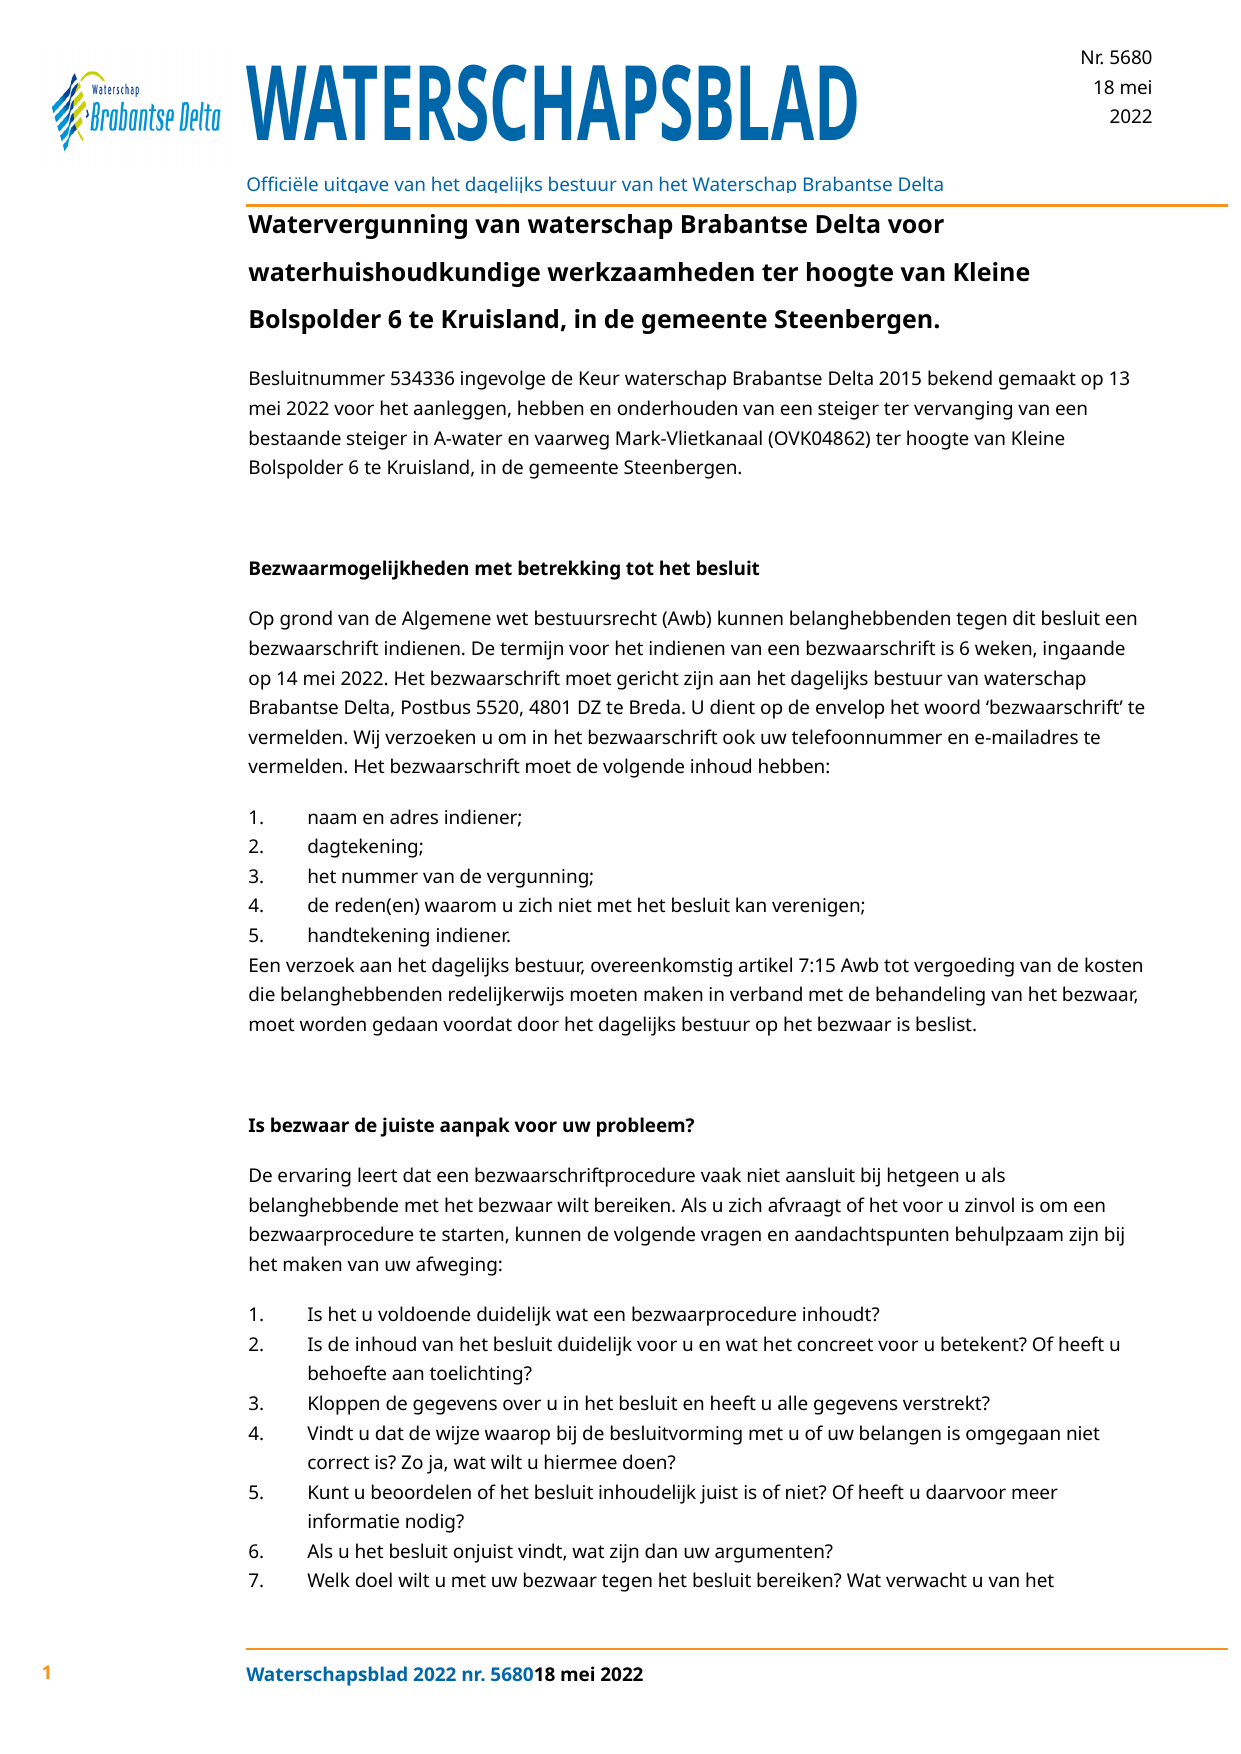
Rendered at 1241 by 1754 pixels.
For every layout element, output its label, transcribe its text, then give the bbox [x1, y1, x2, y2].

list het nummer van de vergunning; [248, 863, 1152, 889]
picture [41, 47, 231, 172]
text Op grond van de Algemene wet bestuursrecht (Awb) kunnen belanghebbenden tegen dit besluit een bezwaarschrift indienen. De termijn voor het indienen van een bezwaarschrift is 6 weken, ingaande op 14 mei 2022. Het bezwaarschrift moet gericht zijn aan het dagelijks bestuur van waterschap Brabantse Delta, Postbus 5520, 4801 DZ te Breda. U dient op de envelop het woord ‘bezwaarschrift’ te vermelden. Wij verzoeken u om in het bezwaarschrift ook uw telefoonnummer en e‑mailadres te vermelden. Het bezwaarschrift moet de volgende inhoud hebben: [248, 606, 1152, 779]
list dagtekening; [248, 833, 1152, 859]
list Welk doel wilt u met uw bezwaar tegen het besluit bereiken? Wat verwacht u van het [248, 1568, 1152, 1593]
list Is het u voldoende duidelijk wat een bezwaarprocedure inhoudt? [248, 1301, 1152, 1327]
text Besluitnummer 534336 ingevolge de Keur waterschap Brabantse Delta 2015 bekend gemaakt op 13 mei 2022 voor het aanleggen, hebben en onderhouden van een steiger ter vervanging van een bestaande steiger in A-water en vaarweg Mark-Vlietkanaal (OVK04862) ter hoogte van Kleine Bolspolder 6 te Kruisland, in de gemeente Steenbergen. [248, 366, 1152, 480]
text De ervaring leert dat een bezwaarschriftprocedure vaak niet aansluit bij hetgeen u als belanghebbende met het bezwaar wilt bereiken. Als u zich afvraagt of het voor u zinvol is om een bezwaarprocedure te starten, kunnen de volgende vragen en aandachtspunten behulpzaam zijn bij het maken van uw afweging: [248, 1162, 1152, 1277]
text Is bezwaar de juiste aanpak voor uw probleem? [248, 1112, 1152, 1137]
list Kloppen de gegevens over u in het besluit en heeft u alle gegevens verstrekt? [248, 1390, 1152, 1416]
text Bezwaarmogelijkheden met betrekking tot het besluit [248, 555, 1152, 581]
list de reden(en) waarom u zich niet met het besluit kan verenigen; [248, 893, 1152, 918]
list Kunt u beoordelen of het besluit inhoudelijk juist is of niet? Of heeft u daarvoor meer informatie nodig? [248, 1479, 1152, 1534]
list naam en adres indiener; [248, 804, 1152, 829]
list handtekening indiener. [248, 922, 1152, 948]
text Watervergunning van waterschap Brabantse Delta voor waterhuishoudkundige werkzaamheden ter hoogte van Kleine Bolspolder 6 te Kruisland, in de gemeente Steenbergen. [248, 207, 1152, 336]
list Als u het besluit onjuist vindt, wat zijn dan uw argumenten? [248, 1538, 1152, 1564]
list Is de inhoud van het besluit duidelijk voor u en wat het concreet voor u betekent? Of heeft u behoefte aan toelichting? [248, 1331, 1152, 1386]
list Vindt u dat de wijze waarop bij de besluitvorming met u of uw belangen is omgegaan niet correct is? Zo ja, wat wilt u hiermee doen? [248, 1420, 1152, 1475]
text Een verzoek aan het dagelijks bestuur, overeenkomstig artikel 7:15 Awb tot vergoeding van de kosten die belanghebbenden redelijkerwijs moeten maken in verband met de behandeling van het bezwaar, moet worden gedaan voordat door het dagelijks bestuur op het bezwaar is beslist. [248, 952, 1152, 1037]
